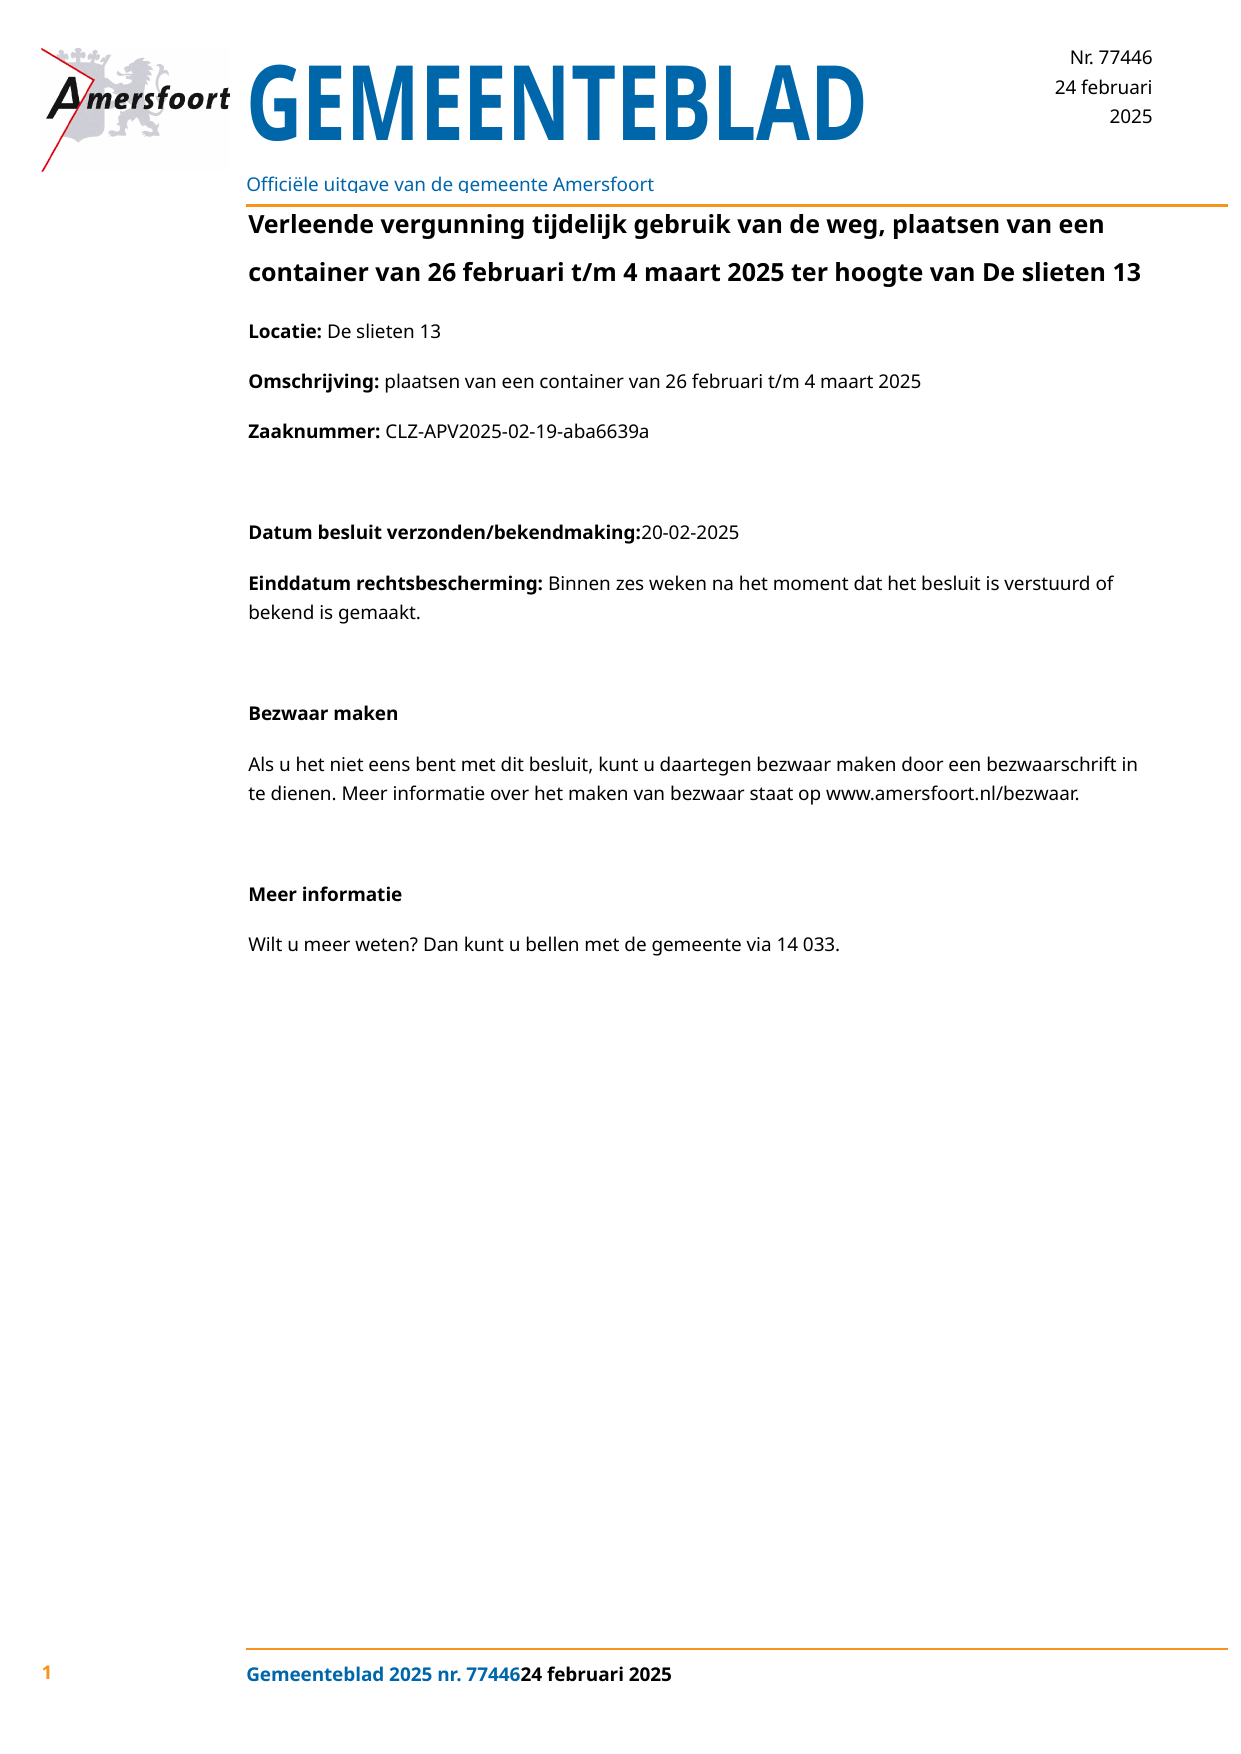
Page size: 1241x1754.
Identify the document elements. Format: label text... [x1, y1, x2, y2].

text Omschrijving: plaatsen van een container van 26 februari t/m 4 maart 2025 [248, 368, 1152, 394]
text Wilt u meer weten? Dan kunt u bellen met de gemeente via 14 033. [248, 932, 1152, 957]
text Als u het niet eens bent met dit besluit, kunt u daartegen bezwaar maken door een bezwaarschrift in te dienen. Meer informatie over het maken van bezwaar staat op www.amersfoort.nl/bezwaar. [248, 751, 1152, 806]
text Meer informatie [248, 881, 1152, 907]
text Zaaknummer: CLZ-APV2025-02-19-aba6639a [248, 419, 1152, 444]
text Verleende vergunning tijdelijk gebruik van de weg, plaatsen van een container van 26 februari t/m 4 maart 2025 ter hoogte van De slieten 13 [248, 207, 1152, 288]
text Bezwaar maken [248, 700, 1152, 726]
text Datum besluit verzonden/bekendmaking:20-02-2025 [248, 519, 1152, 545]
picture [41, 47, 231, 172]
text Einddatum rechtsbescherming: Binnen zes weken na het moment dat het besluit is verstuurd of bekend is gemaakt. [248, 570, 1152, 625]
text Locatie: De slieten 13 [248, 318, 1152, 344]
